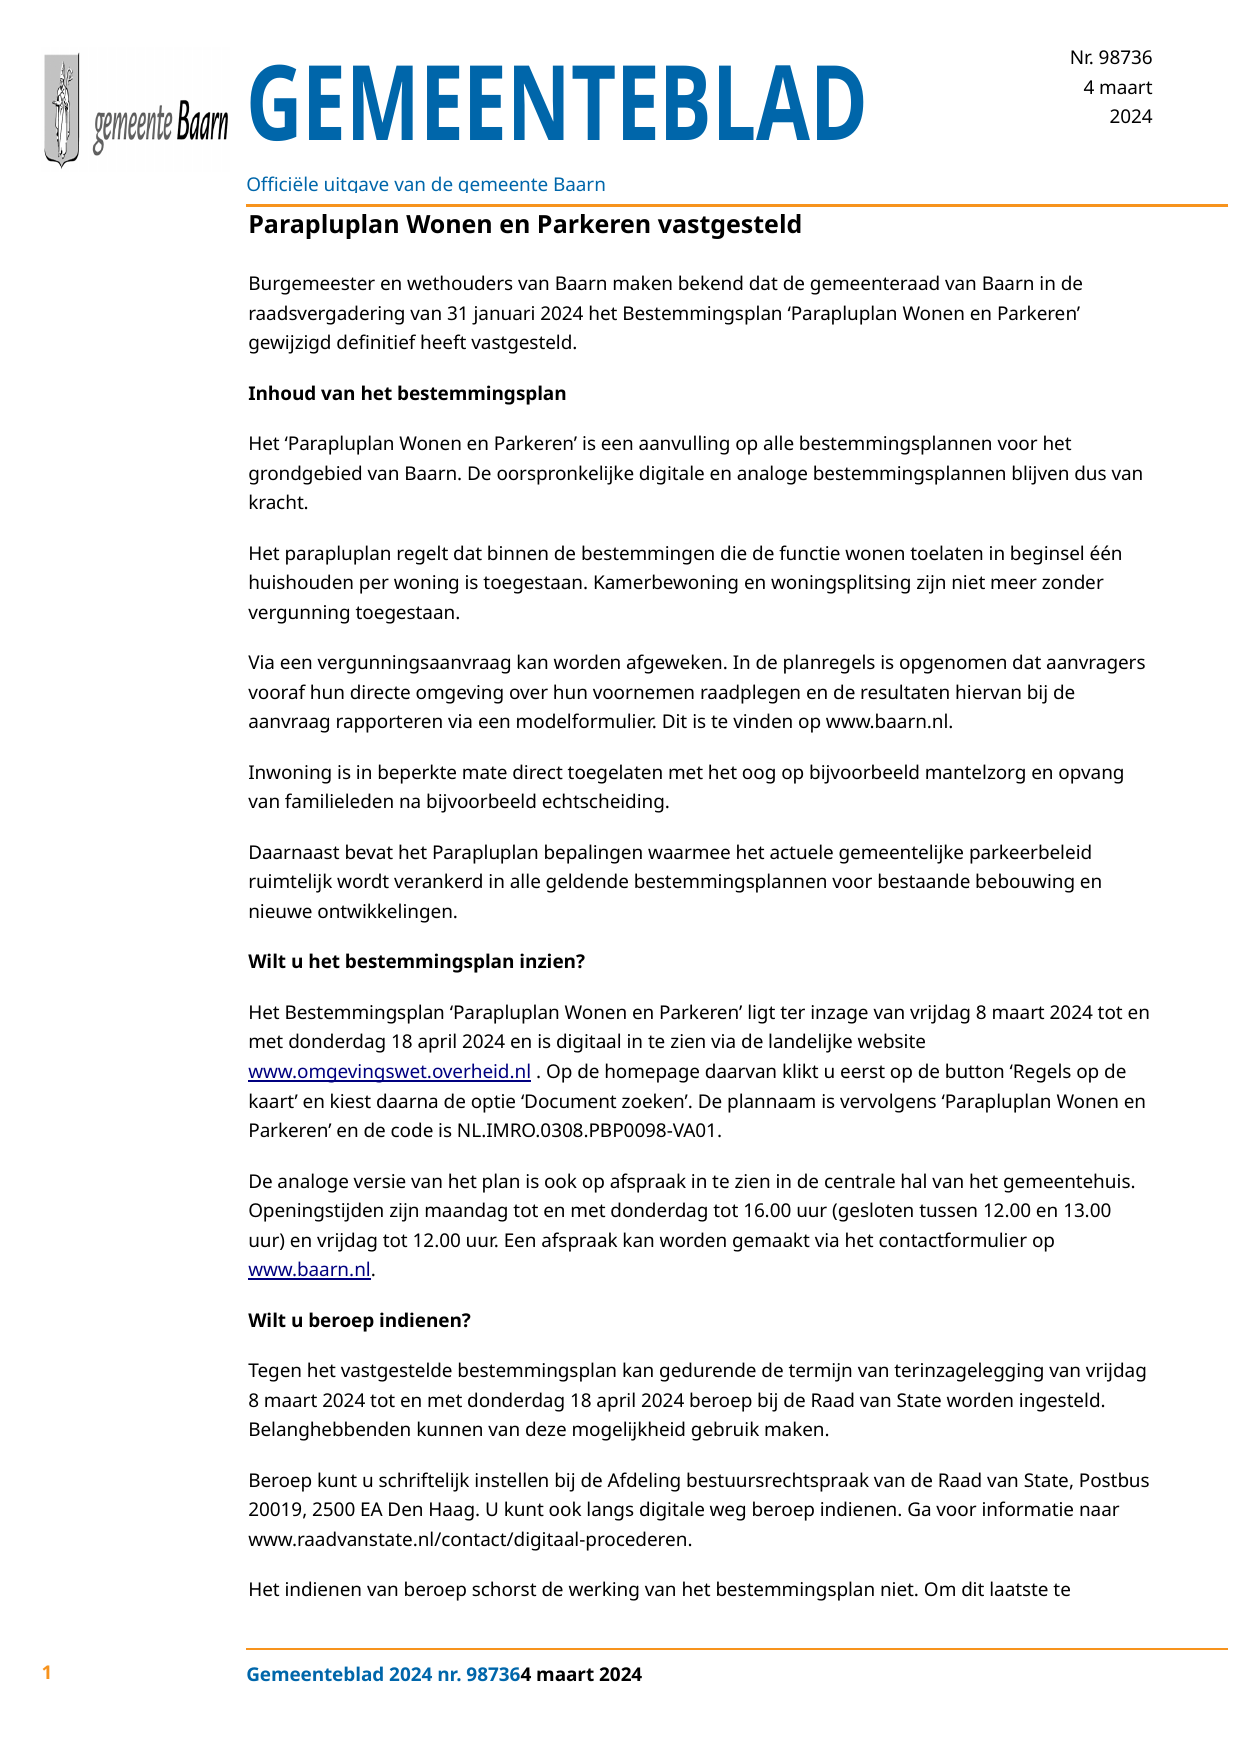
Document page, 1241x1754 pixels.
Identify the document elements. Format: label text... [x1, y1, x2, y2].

text Tegen het vastgestelde bestemmingsplan kan gedurende de termijn van terinzagelegging van vrijdag 8 maart 2024 tot en met donderdag 18 april 2024 beroep bij de Raad van State worden ingesteld. Belanghebbenden kunnen van deze mogelijkheid gebruik maken. [248, 1357, 1152, 1442]
text Daarnaast bevat het Parapluplan bepalingen waarmee het actuele gemeentelijke parkeerbeleid ruimtelijk wordt verankerd in alle geldende bestemmingsplannen voor bestaande bebouwing en nieuwe ontwikkelingen. [248, 839, 1152, 924]
text Via een vergunningsaanvraag kan worden afgeweken. In de planregels is opgenomen dat aanvragers vooraf hun directe omgeving over hun voornemen raadplegen en de resultaten hiervan bij de aanvraag rapporteren via een modelformulier. Dit is te vinden op www.baarn.nl. [248, 649, 1152, 734]
text Beroep kunt u schriftelijk instellen bij de Afdeling bestuursrechtspraak van de Raad van State, Postbus 20019, 2500 EA Den Haag. U kunt ook langs digitale weg beroep indienen. Ga voor informatie naar www.raadvanstate.nl/contact/digitaal-procederen. [248, 1467, 1152, 1552]
text Het ‘Parapluplan Wonen en Parkeren’ is een aanvulling op alle bestemmingsplannen voor het grondgebied van Baarn. De oorspronkelijke digitale en analoge bestemmingsplannen blijven dus van kracht. [248, 430, 1152, 515]
text Het indienen van beroep schorst de werking van het bestemmingsplan niet. Om dit laatste te [248, 1577, 1152, 1602]
text Burgemeester en wethouders van Baarn maken bekend dat de gemeenteraad van Baarn in de raadsvergadering van 31 januari 2024 het Bestemmingsplan ‘Parapluplan Wonen en Parkeren’ gewijzigd definitief heeft vastgesteld. [248, 270, 1152, 355]
text Wilt u het bestemmingsplan inzien? [248, 949, 1152, 974]
text Het parapluplan regelt dat binnen de bestemmingen die de functie wonen toelaten in beginsel één huishouden per woning is toegestaan. Kamerbewoning en woningsplitsing zijn niet meer zonder vergunning toegestaan. [248, 540, 1152, 625]
text Wilt u beroep indienen? [248, 1307, 1152, 1333]
text Inhoud van het bestemmingsplan [248, 380, 1152, 406]
text Het Bestemmingsplan ‘Parapluplan Wonen en Parkeren’ ligt ter inzage van vrijdag 8 maart 2024 tot en met donderdag 18 april 2024 en is digitaal in te zien via de landelijke website www.omgevingswet.overheid.nl . Op de homepage daarvan klikt u eerst op de button ‘Regels op de kaart’ en kiest daarna de optie ‘Document zoeken’. De plannaam is vervolgens ‘Parapluplan Wonen en Parkeren’ en de code is NL.IMRO.0308.PBP0098-VA01. [248, 999, 1152, 1143]
picture [41, 47, 231, 172]
text Inwoning is in beperkte mate direct toegelaten met het oog op bijvoorbeeld mantelzorg en opvang van familieleden na bijvoorbeeld echtscheiding. [248, 759, 1152, 814]
text De analoge versie van het plan is ook op afspraak in te zien in de centrale hal van het gemeentehuis. Openingstijden zijn maandag tot en met donderdag tot 16.00 uur (gesloten tussen 12.00 en 13.00 uur) en vrijdag tot 12.00 uur. Een afspraak kan worden gemaakt via het contactformulier op www.baarn.nl. [248, 1168, 1152, 1282]
text Parapluplan Wonen en Parkeren vastgesteld [248, 207, 1152, 241]
